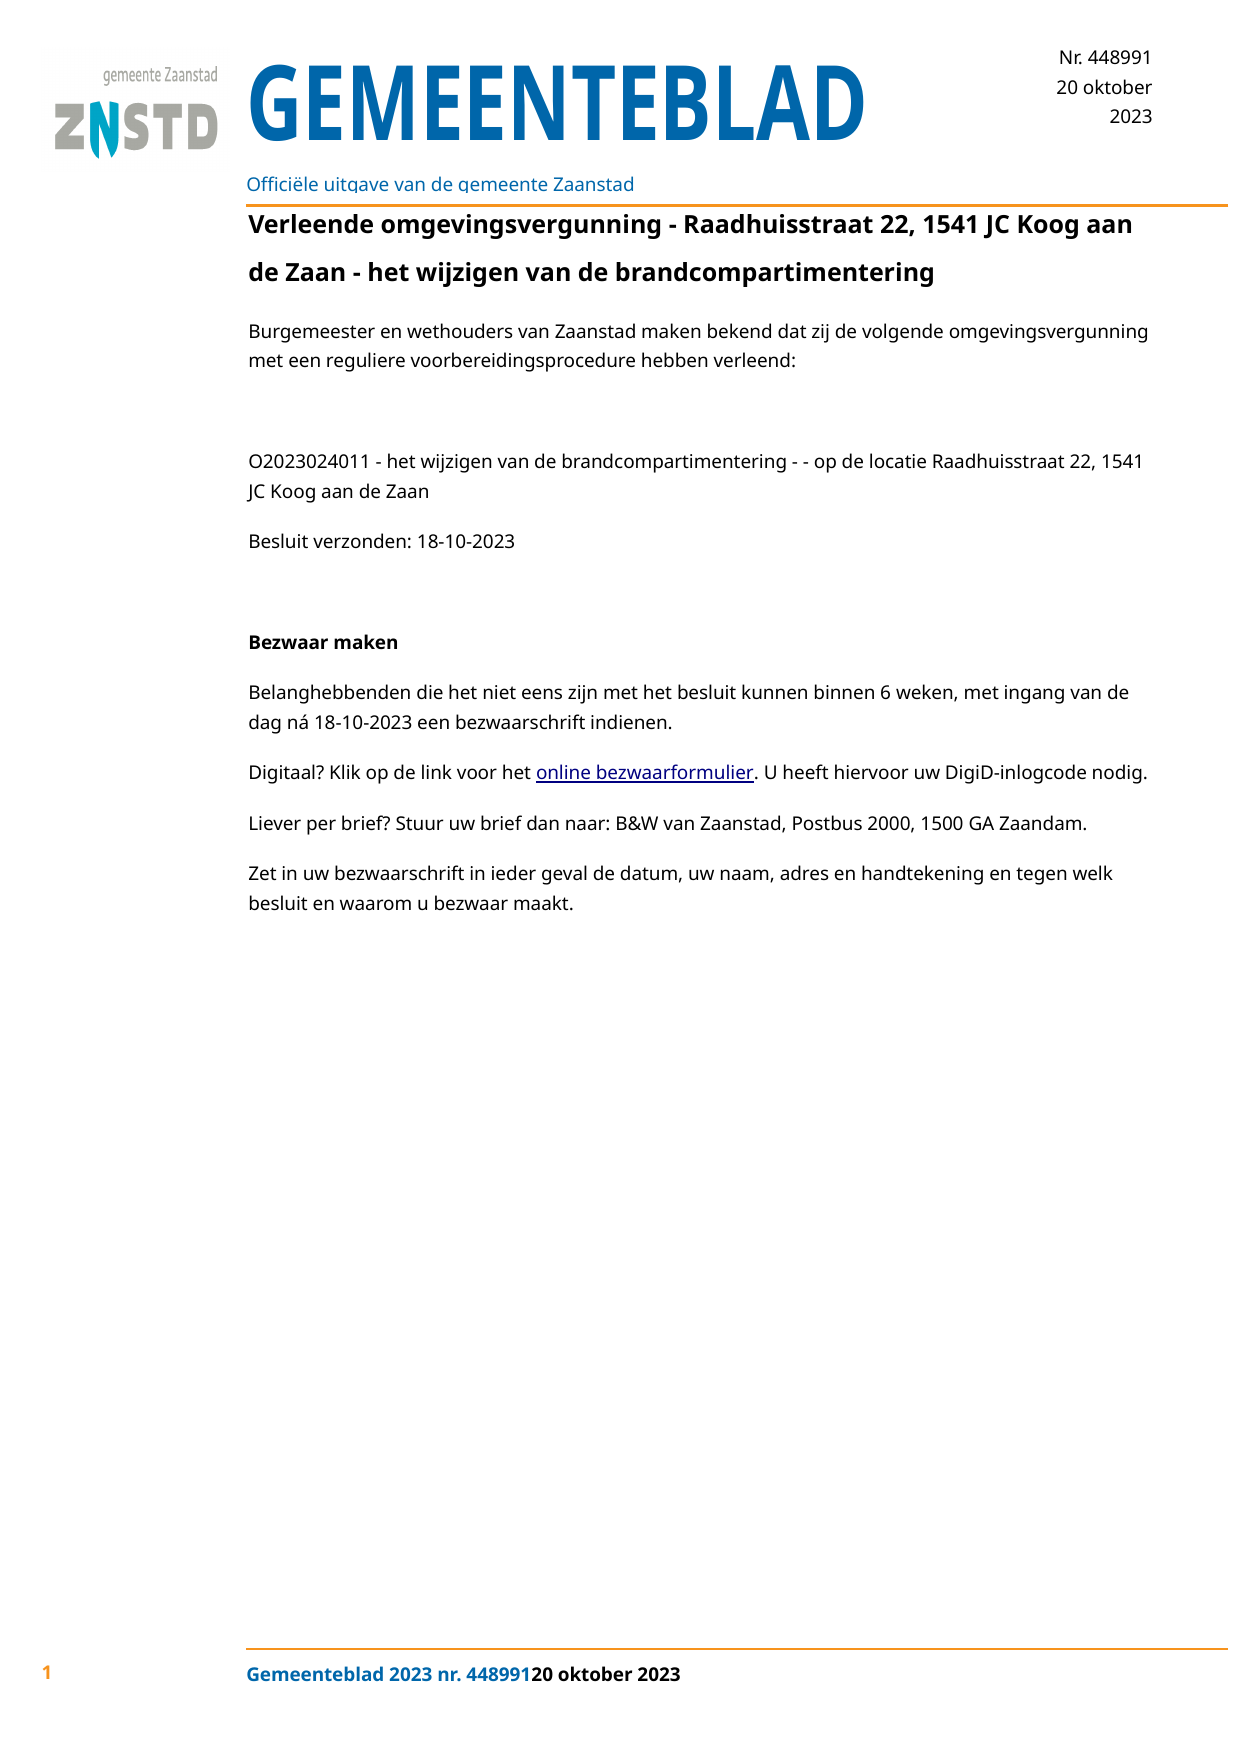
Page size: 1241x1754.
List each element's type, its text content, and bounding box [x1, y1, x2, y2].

text Burgemeester en wethouders van Zaanstad maken bekend dat zij de volgende omgevingsvergunning met een reguliere voorbereidingsprocedure hebben verleend: [248, 318, 1152, 373]
text Besluit verzonden: 18-10-2023 [248, 528, 1152, 554]
text Bezwaar maken [248, 629, 1152, 655]
text Digitaal? Klik op de link voor het online bezwaarformulier. U heeft hiervoor uw DigiD-inlogcode nodig. [248, 759, 1152, 785]
text Verleende omgevingsvergunning - Raadhuisstraat 22, 1541 JC Koog aan de Zaan - het wijzigen van de brandcompartimentering [248, 207, 1152, 288]
text Liever per brief? Stuur uw brief dan naar: B&W van Zaanstad, Postbus 2000, 1500 GA Zaandam. [248, 810, 1152, 836]
text O2023024011 - het wijzigen van de brandcompartimentering - - op de locatie Raadhuisstraat 22, 1541 JC Koog aan de Zaan [248, 448, 1152, 504]
text Belanghebbenden die het niet eens zijn met het besluit kunnen binnen 6 weken, met ingang van de dag ná 18-10-2023 een bezwaarschrift indienen. [248, 679, 1152, 735]
text Zet in uw bezwaarschrift in ieder geval de datum, uw naam, adres en handtekening en tegen welk besluit en waarom u bezwaar maakt. [248, 860, 1152, 916]
picture [41, 47, 231, 172]
